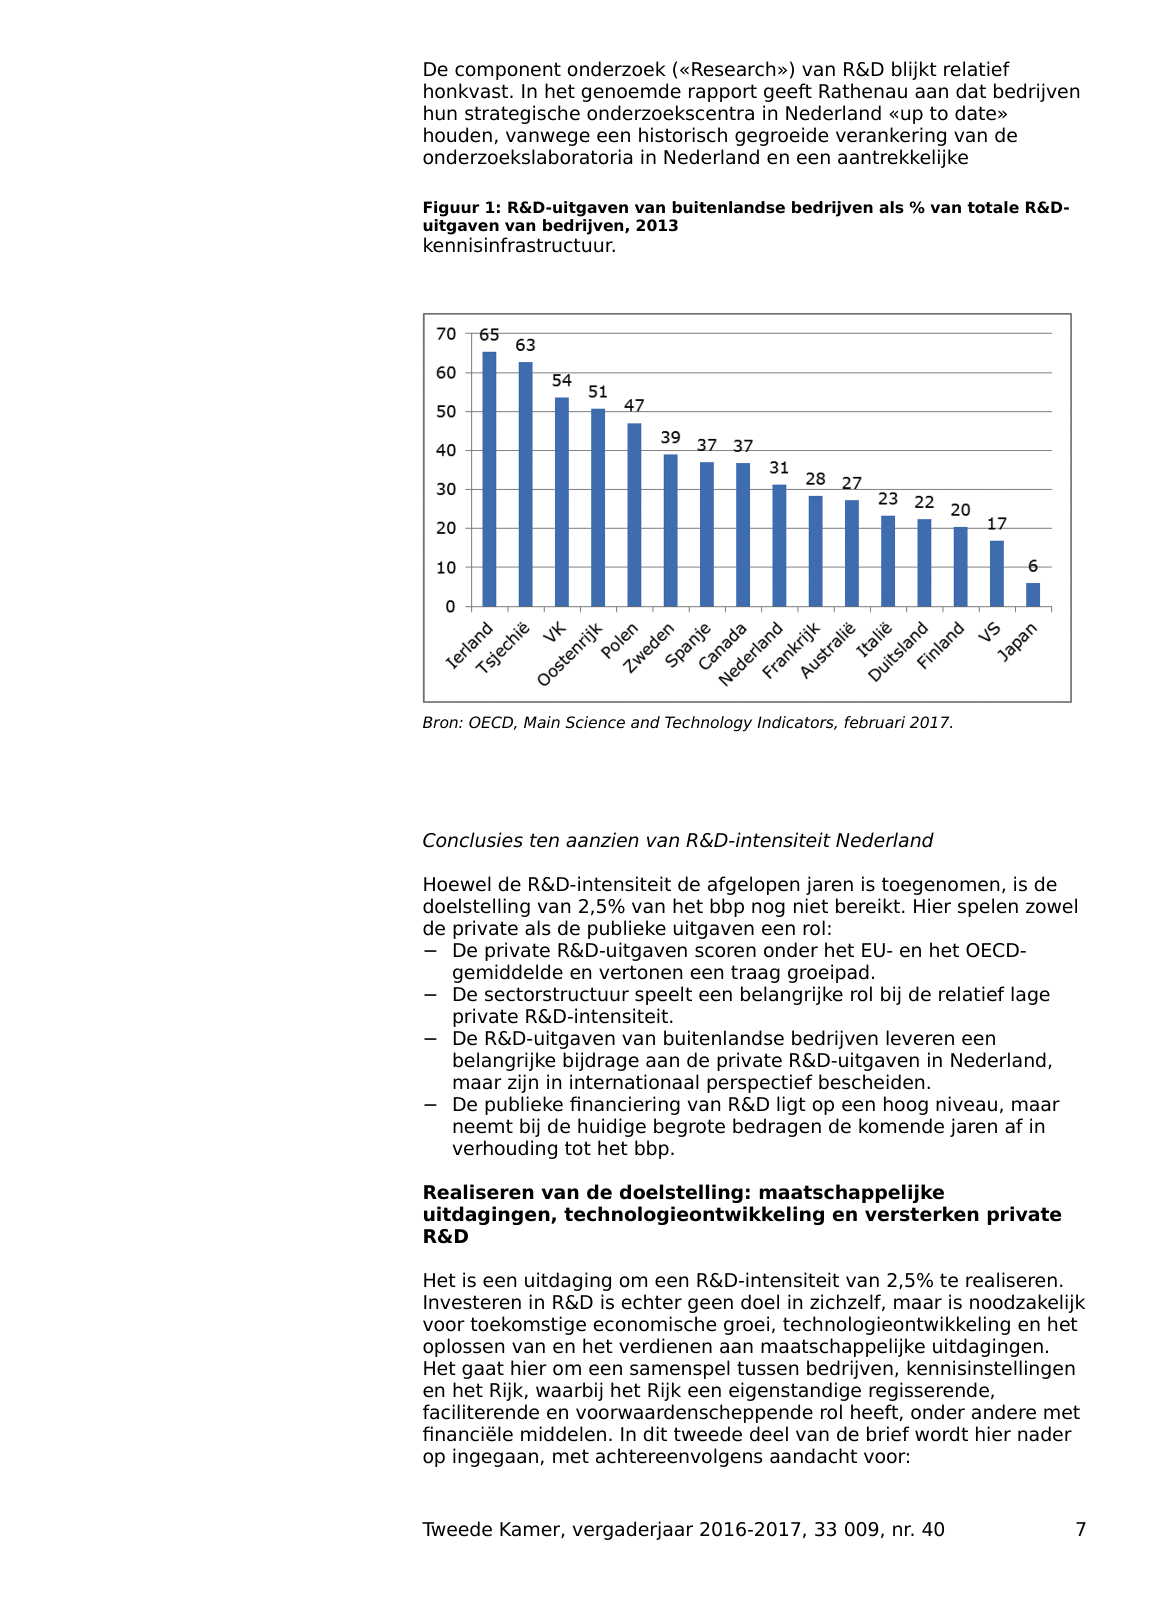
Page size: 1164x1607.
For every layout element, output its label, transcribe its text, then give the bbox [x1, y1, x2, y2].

text Figuur 1: R&D-uitgaven van buitenlandse bedrijven als % van totale R&D-uitgaven van bedrijven, 2013 [422, 199, 1072, 235]
text − De sectorstructuur speelt een belangrijke rol bij de relatief lage private R&D-intensiteit. [422, 984, 1087, 1028]
text − De publieke financiering van R&D ligt op een hoog niveau, maar neemt bij de huidige begrote bedragen de komende jaren af in verhouding tot het bbp. [422, 1094, 1087, 1160]
picture [422, 313, 1072, 703]
text − De R&D-uitgaven van buitenlandse bedrijven leveren een belangrijke bijdrage aan de private R&D-uitgaven in Nederland, maar zijn in internationaal perspectief bescheiden. [422, 1028, 1087, 1094]
subtitle Realiseren van de doelstelling: maatschappelijke uitdagingen, technologieontwikkeling en versterken private R&D [422, 1182, 1087, 1248]
text − De private R&D-uitgaven scoren onder het EU- en het OECD-gemiddelde en vertonen een traag groeipad. [422, 940, 1087, 984]
text De component onderzoek («Research») van R&D blijkt relatief honkvast. In het genoemde rapport geeft Rathenau aan dat bedrijven hun strategische onderzoekscentra in Nederland «up to date» houden, vanwege een historisch gegroeide verankering van de onderzoekslaboratoria in Nederland en een aantrekkelijke kennisinfrastructuur. [422, 59, 1087, 257]
text Hoewel de R&D-intensiteit de afgelopen jaren is toegenomen, is de doelstelling van 2,5% van het bbp nog niet bereikt. Hier spelen zowel de private als de publieke uitgaven een rol: [422, 874, 1087, 940]
text Bron: OECD, Main Science and Technology Indicators, februari 2017. [422, 714, 1072, 733]
subtitle Conclusies ten aanzien van R&D-intensiteit Nederland [422, 830, 1087, 852]
text Het is een uitdaging om een R&D-intensiteit van 2,5% te realiseren. Investeren in R&D is echter geen doel in zichzelf, maar is noodzakelijk voor toekomstige economische groei, technologieontwikkeling en het oplossen van en het verdienen aan maatschappelijke uitdagingen. Het gaat hier om een samenspel tussen bedrijven, kennisinstellingen en het Rijk, waarbij het Rijk een eigenstandige regisserende, faciliterende en voorwaardenscheppende rol heeft, onder andere met financiële middelen. In dit tweede deel van de brief wordt hier nader op ingegaan, met achtereenvolgens aandacht voor: [422, 1270, 1087, 1468]
